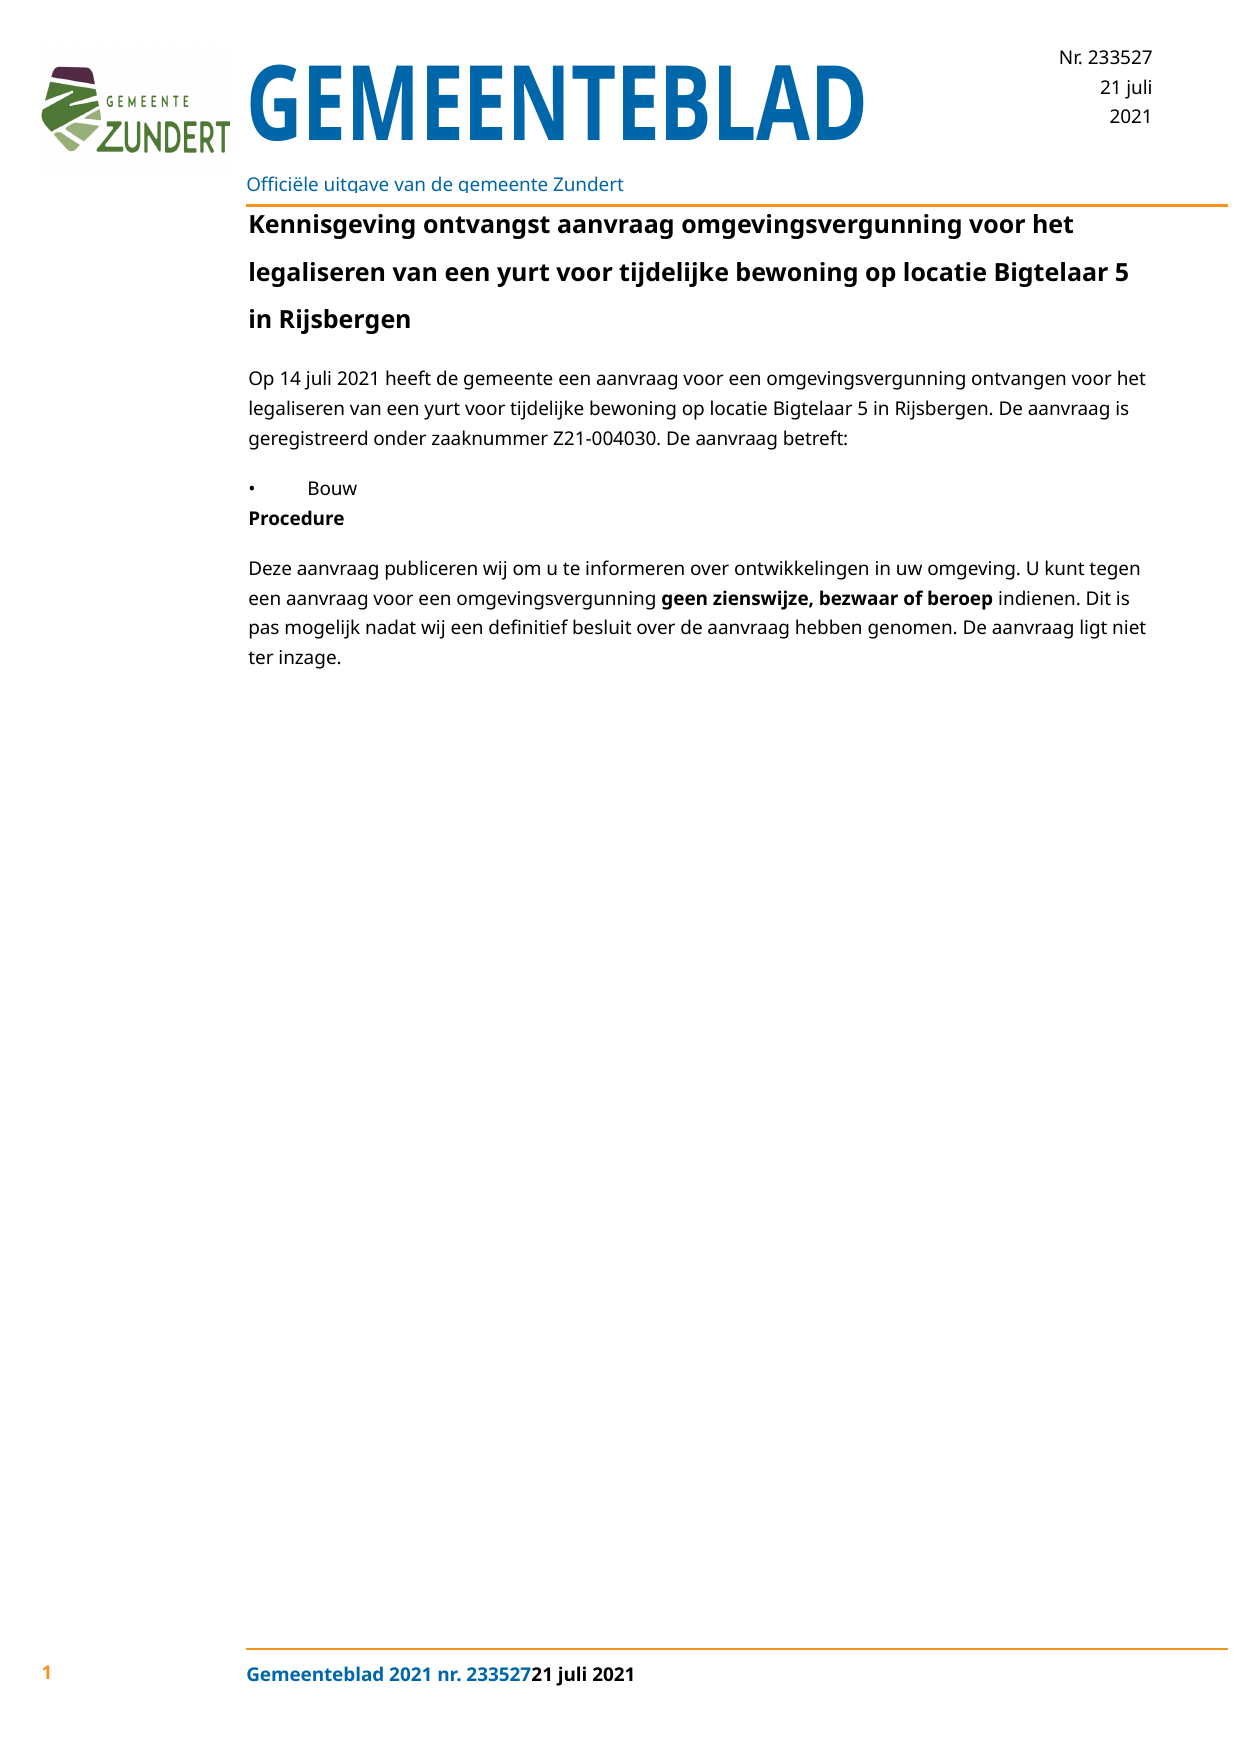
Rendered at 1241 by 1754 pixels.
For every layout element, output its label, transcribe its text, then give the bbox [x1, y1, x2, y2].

list Bouw [248, 475, 1152, 501]
text Deze aanvraag publiceren wij om u te informeren over ontwikkelingen in uw omgeving. U kunt tegen een aanvraag voor een omgevingsvergunning geen zienswijze, bezwaar of beroep indienen. Dit is pas mogelijk nadat wij een definitief besluit over de aanvraag hebben genomen. De aanvraag ligt niet ter inzage. [248, 555, 1152, 669]
text Procedure [248, 505, 1152, 530]
picture [41, 47, 231, 172]
text Kennisgeving ontvangst aanvraag omgevingsvergunning voor het legaliseren van een yurt voor tijdelijke bewoning op locatie Bigtelaar 5 in Rijsbergen [248, 207, 1152, 336]
text Op 14 juli 2021 heeft de gemeente een aanvraag voor een omgevingsvergunning ontvangen voor het legaliseren van een yurt voor tijdelijke bewoning op locatie Bigtelaar 5 in Rijsbergen. De aanvraag is geregistreerd onder zaaknummer Z21-004030. De aanvraag betreft: [248, 366, 1152, 450]
